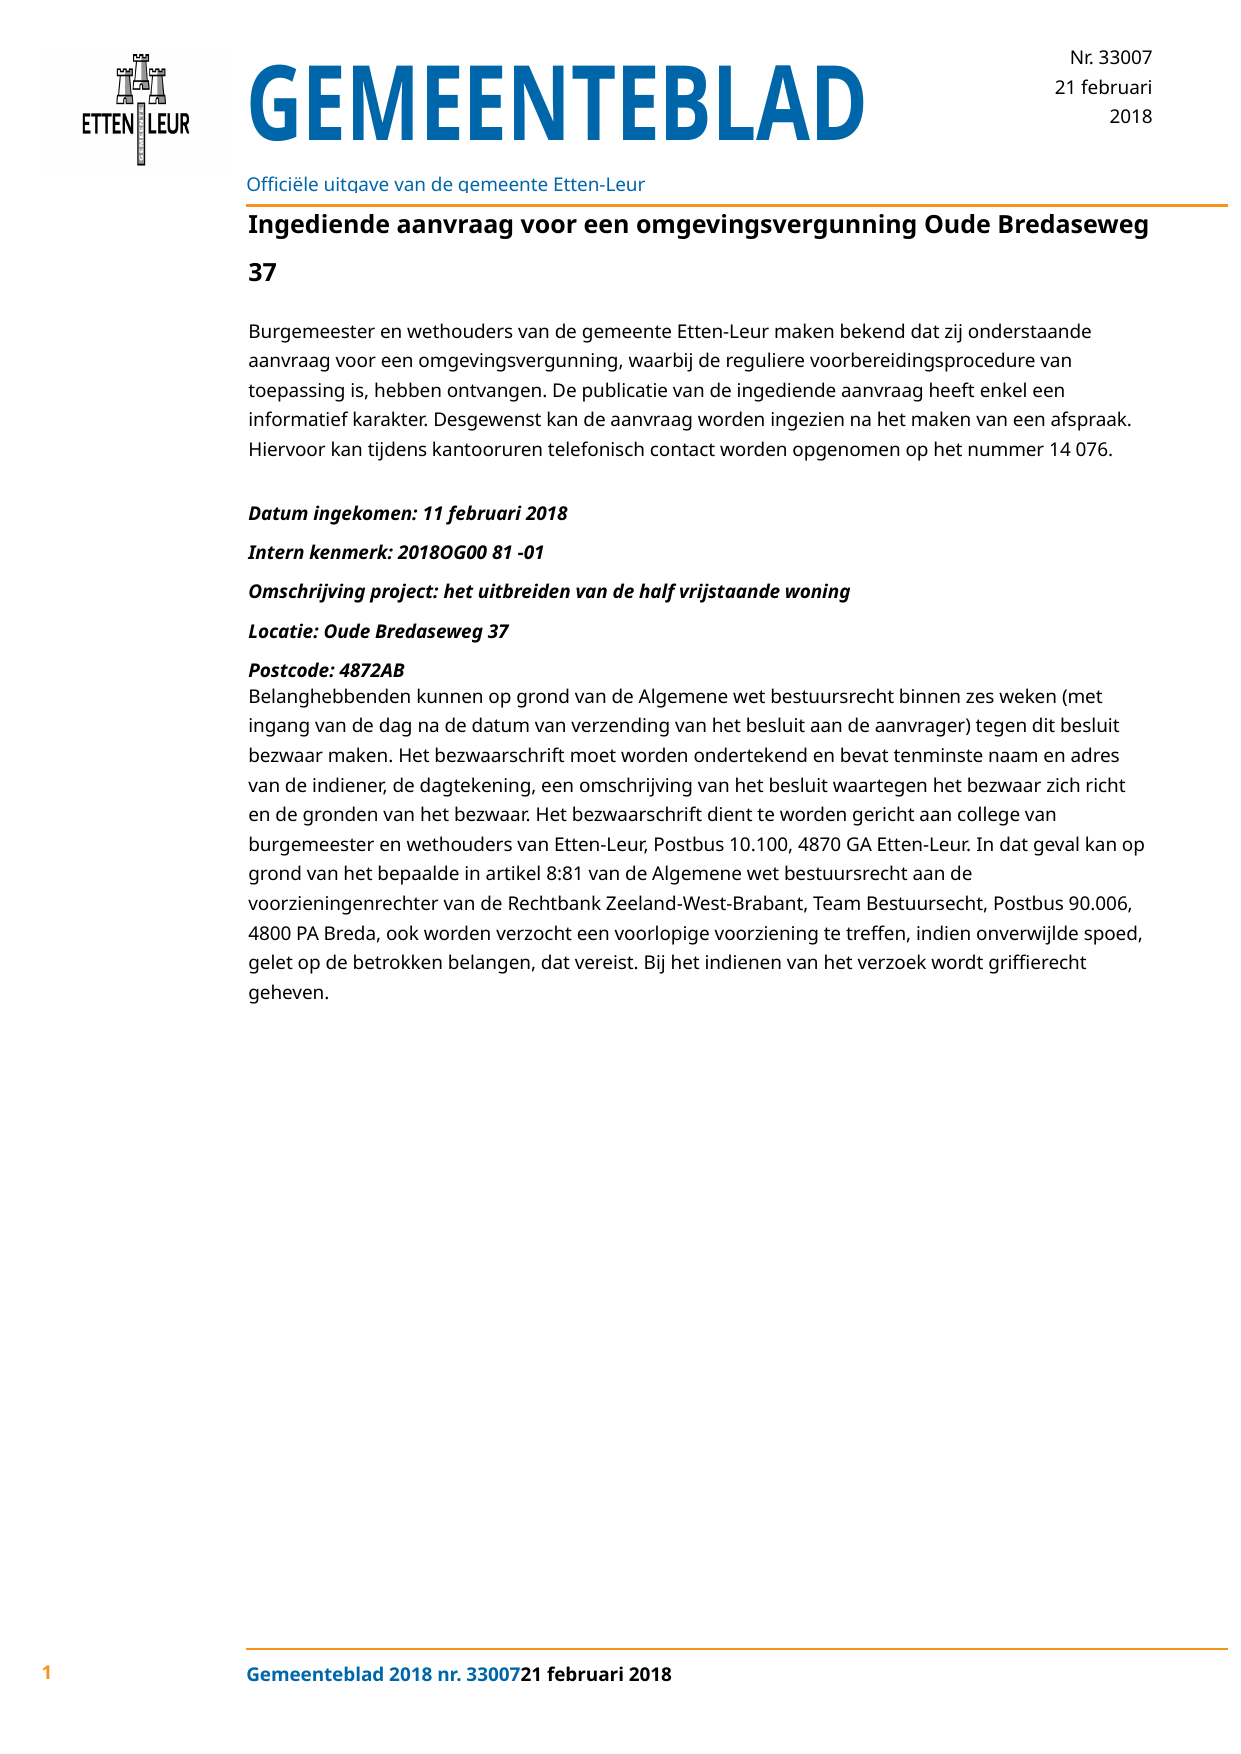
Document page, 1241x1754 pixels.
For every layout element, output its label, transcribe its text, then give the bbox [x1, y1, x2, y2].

text Belanghebbenden kunnen op grond van de Algemene wet bestuursrecht binnen zes weken (met ingang van de dag na de datum van verzending van het besluit aan de aanvrager) tegen dit besluit bezwaar maken. Het bezwaarschrift moet worden ondertekend en bevat tenminste naam en adres van de indiener, de dagtekening, een omschrijving van het besluit waartegen het bezwaar zich richt en de gronden van het bezwaar. Het bezwaarschrift dient te worden gericht aan college van burgemeester en wethouders van Etten-Leur, Postbus 10.100, 4870 GA Etten-Leur. In dat geval kan op grond van het bepaalde in artikel 8:81 van de Algemene wet bestuursrecht aan de voorzieningenrechter van de Rechtbank Zeeland-West-Brabant, Team Bestuursecht, Postbus 90.006, 4800 PA Breda, ook worden verzocht een voorlopige voorziening te treffen, indien onverwijlde spoed, gelet op de betrokken belangen, dat vereist. Bij het indienen van het verzoek wordt griffierecht geheven. [248, 683, 1152, 1004]
text Intern kenmerk: 2018OG00 81 -01 [248, 539, 1152, 565]
text Locatie: Oude Bredaseweg 37 [248, 618, 1152, 644]
text Omschrijving project: het uitbreiden van de half vrijstaande woning [248, 579, 1152, 604]
text Ingediende aanvraag voor een omgevingsvergunning Oude Bredaseweg 37 [248, 207, 1152, 288]
text Datum ingekomen: 11 februari 2018 [248, 500, 1152, 526]
text Postcode: 4872AB [248, 657, 1152, 683]
text Burgemeester en wethouders van de gemeente Etten-Leur maken bekend dat zij onderstaande aanvraag voor een omgevingsvergunning, waarbij de reguliere voorbereidingsprocedure van toepassing is, hebben ontvangen. De publicatie van de ingediende aanvraag heeft enkel een informatief karakter. Desgewenst kan de aanvraag worden ingezien na het maken van een afspraak. Hiervoor kan tijdens kantooruren telefonisch contact worden opgenomen op het nummer 14 076. [248, 318, 1152, 462]
picture [41, 47, 231, 172]
